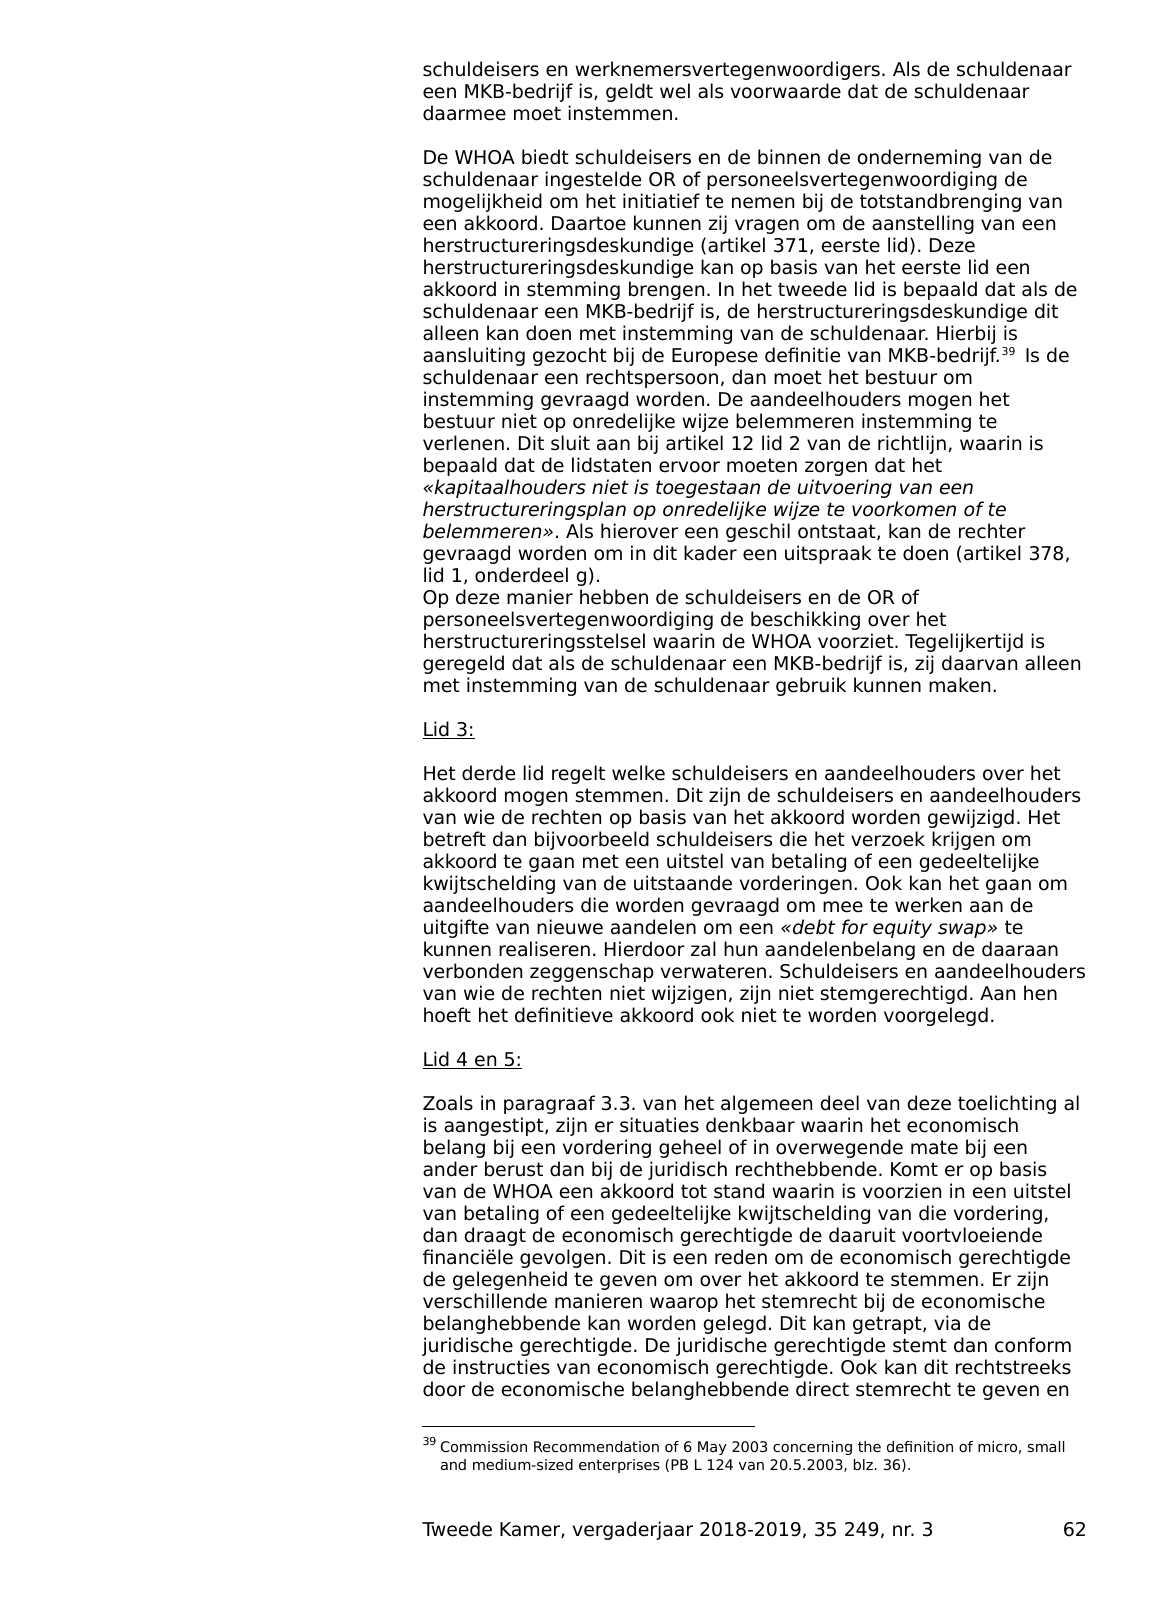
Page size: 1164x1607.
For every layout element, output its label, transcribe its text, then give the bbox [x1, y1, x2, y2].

text schuldeisers en werknemersvertegenwoordigers. Als de schuldenaar een MKB-bedrijf is, geldt wel als voorwaarde dat de schuldenaar daarmee moet instemmen. [422, 59, 1087, 125]
text Het derde lid regelt welke schuldeisers en aandeelhouders over het akkoord mogen stemmen. Dit zijn de schuldeisers en aandeelhouders van wie de rechten op basis van het akkoord worden gewijzigd. Het betreft dan bijvoorbeeld schuldeisers die het verzoek krijgen om akkoord te gaan met een uitstel van betaling of een gedeeltelijke kwijtschelding van de uitstaande vorderingen. Ook kan het gaan om aandeelhouders die worden gevraagd om mee te werken aan de uitgifte van nieuwe aandelen om een «debt for equity swap» te kunnen realiseren. Hierdoor zal hun aandelenbelang en de daaraan verbonden zeggenschap verwateren. Schuldeisers en aandeelhouders van wie de rechten niet wijzigen, zijn niet stemgerechtigd. Aan hen hoeft het definitieve akkoord ook niet te worden voorgelegd. [422, 763, 1087, 1027]
text Zoals in paragraaf 3.3. van het algemeen deel van deze toelichting al is aangestipt, zijn er situaties denkbaar waarin het economisch belang bij een vordering geheel of in overwegende mate bij een ander berust dan bij de juridisch rechthebbende. Komt er op basis van de WHOA een akkoord tot stand waarin is voorzien in een uitstel van betaling of een gedeeltelijke kwijtschelding van die vordering, dan draagt de economisch gerechtigde de daaruit voortvloeiende financiële gevolgen. Dit is een reden om de economisch gerechtigde de gelegenheid te geven om over het akkoord te stemmen. Er zijn verschillende manieren waarop het stemrecht bij de economische belanghebbende kan worden gelegd. Dit kan getrapt, via de juridische gerechtigde. De juridische gerechtigde stemt dan conform de instructies van economisch gerechtigde. Ook kan dit rechtstreeks door de economische belanghebbende direct stemrecht te geven en [422, 1093, 1087, 1401]
subtitle Lid 3: [422, 719, 1087, 741]
subtitle Lid 4 en 5: [422, 1049, 1087, 1071]
text Op deze manier hebben de schuldeisers en de OR of personeelsvertegenwoordiging de beschikking over het herstructureringsstelsel waarin de WHOA voorziet. Tegelijkertijd is geregeld dat als de schuldenaar een MKB-bedrijf is, zij daarvan alleen met instemming van de schuldenaar gebruik kunnen maken. [422, 587, 1087, 697]
text De WHOA biedt schuldeisers en de binnen de onderneming van de schuldenaar ingestelde OR of personeelsvertegenwoordiging de mogelijkheid om het initiatief te nemen bij de totstandbrenging van een akkoord. Daartoe kunnen zij vragen om de aanstelling van een herstructureringsdeskundige (artikel 371, eerste lid). Deze herstructureringsdeskundige kan op basis van het eerste lid een akkoord in stemming brengen. In het tweede lid is bepaald dat als de schuldenaar een MKB-bedrijf is, de herstructureringsdeskundige dit alleen kan doen met instemming van de schuldenaar. Hierbij is aansluiting gezocht bij de Europese definitie van MKB-bedrijf. Is de schuldenaar een rechtspersoon, dan moet het bestuur om instemming gevraagd worden. De aandeelhouders mogen het bestuur niet op onredelijke wijze belemmeren instemming te verlenen. Dit sluit aan bij artikel 12 lid 2 van de richtlijn, waarin is bepaald dat de lidstaten ervoor moeten zorgen dat het «kapitaalhouders niet is toegestaan de uitvoering van een herstructureringsplan op onredelijke wijze te voorkomen of te belemmeren». Als hierover een geschil ontstaat, kan de rechter gevraagd worden om in dit kader een uitspraak te doen (artikel 378, lid 1, onderdeel g). [422, 147, 1087, 587]
text Commission Recommendation of 6 May 2003 concerning the definition of micro, small and medium-sized enterprises (PB L 124 van 20.5.2003, blz. 36). [422, 1435, 1087, 1474]
